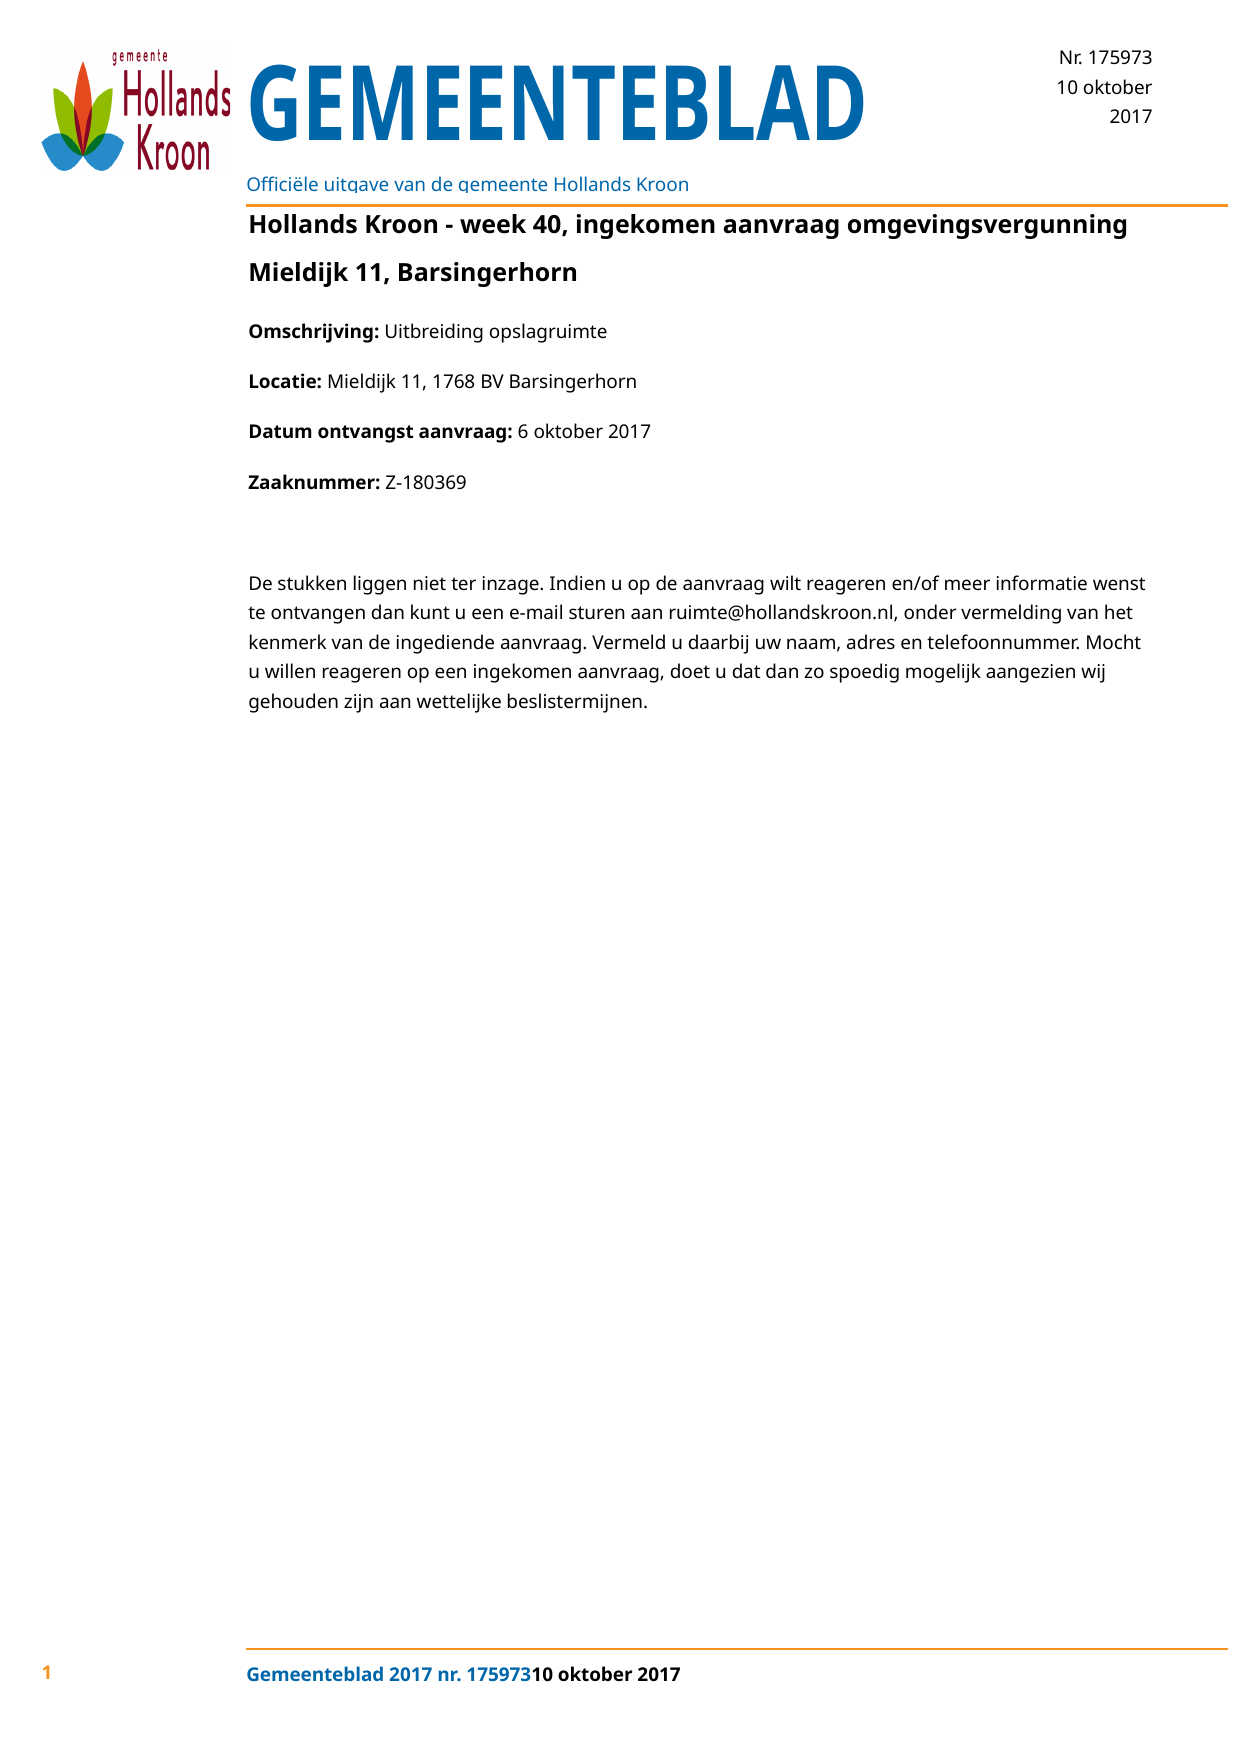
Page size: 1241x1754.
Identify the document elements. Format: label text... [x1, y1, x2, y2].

text Omschrijving: Uitbreiding opslagruimte [248, 318, 1152, 344]
picture [41, 47, 231, 172]
text De stukken liggen niet ter inzage. Indien u op de aanvraag wilt reageren en/of meer informatie wenst te ontvangen dan kunt u een e-mail sturen aan ruimte@hollandskroon.nl, onder vermelding van het kenmerk van de ingediende aanvraag. Vermeld u daarbij uw naam, adres en telefoonnummer. Mocht u willen reageren op een ingekomen aanvraag, doet u dat dan zo spoedig mogelijk aangezien wij gehouden zijn aan wettelijke beslistermijnen. [248, 570, 1152, 714]
text Zaaknummer: Z-180369 [248, 469, 1152, 495]
text Datum ontvangst aanvraag: 6 oktober 2017 [248, 419, 1152, 444]
text Locatie: Mieldijk 11, 1768 BV Barsingerhorn [248, 368, 1152, 394]
text Hollands Kroon - week 40, ingekomen aanvraag omgevingsvergunning Mieldijk 11, Barsingerhorn [248, 207, 1152, 288]
